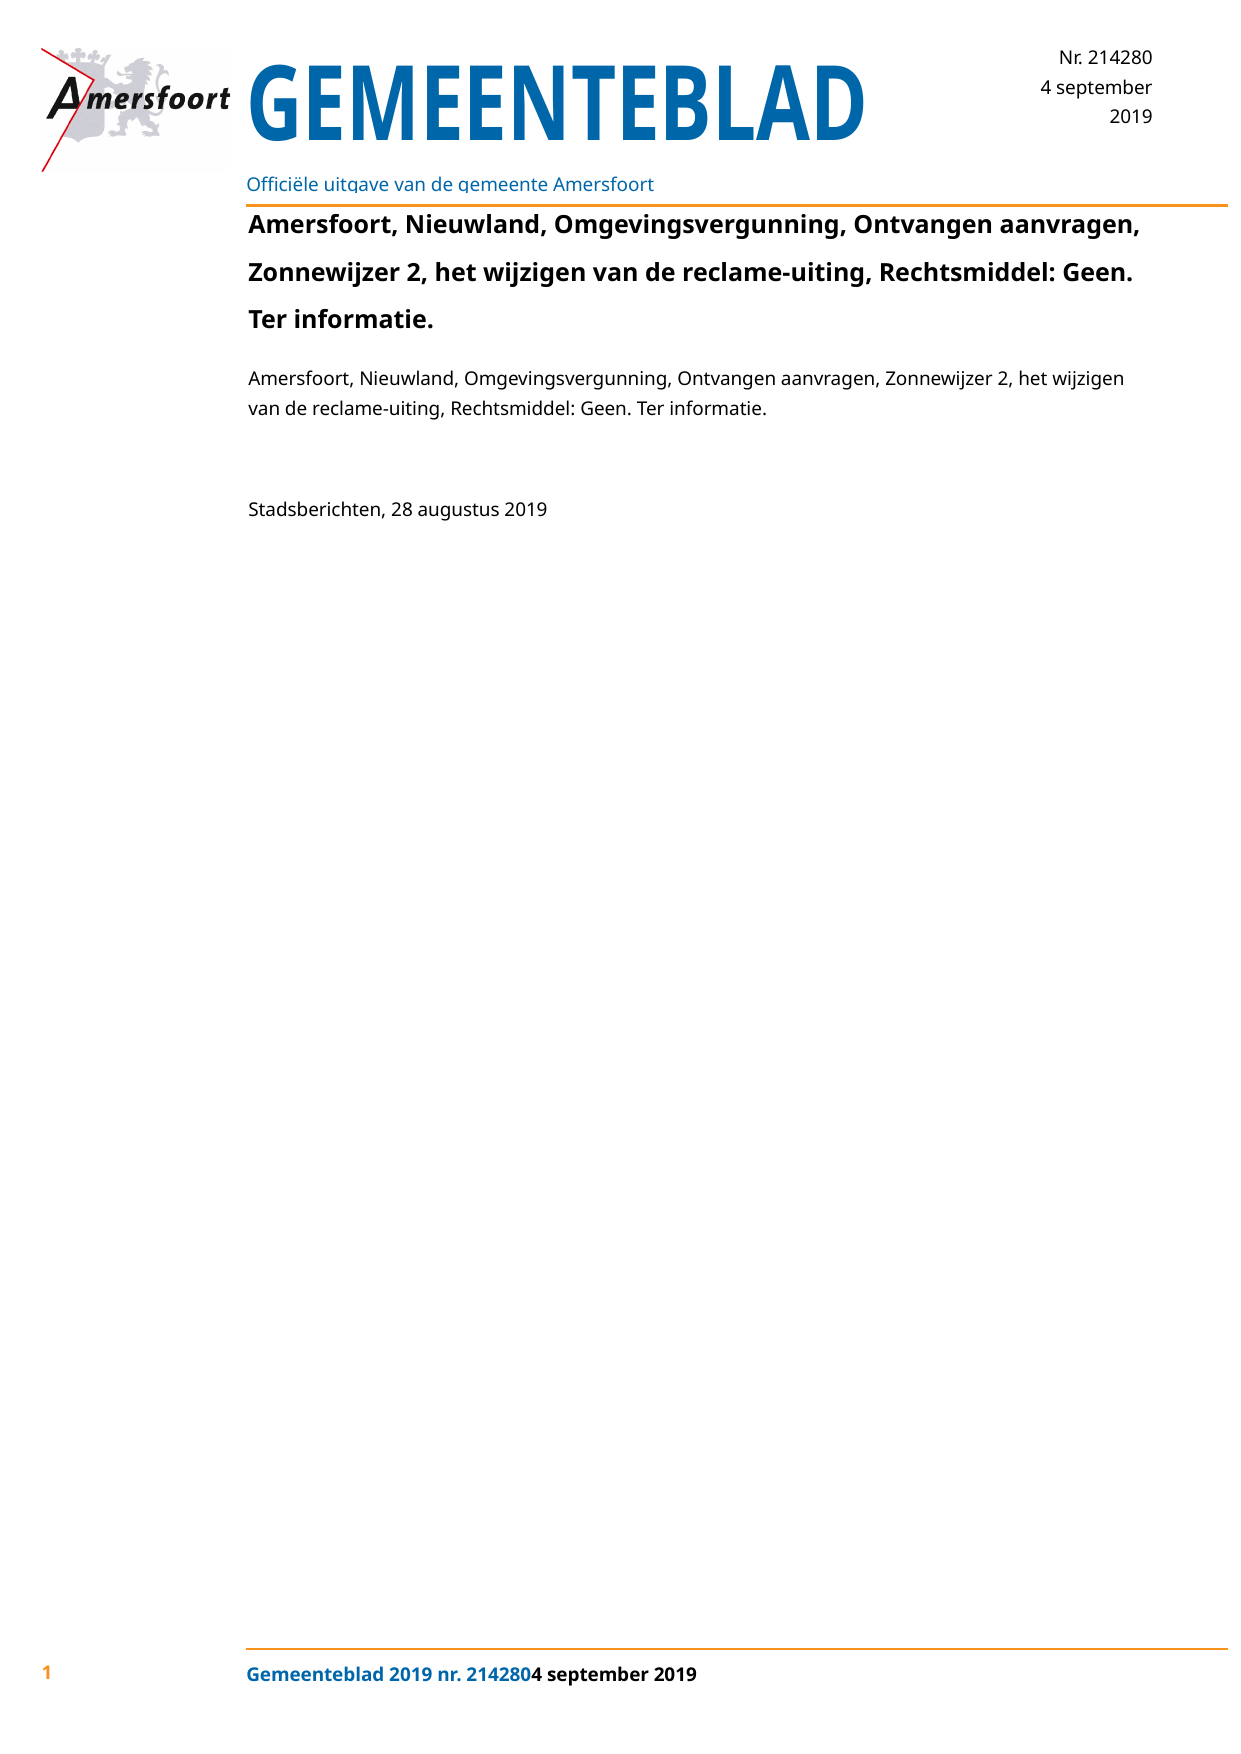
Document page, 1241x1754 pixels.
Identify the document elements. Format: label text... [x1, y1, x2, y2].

picture [41, 47, 231, 172]
text Amersfoort, Nieuwland, Omgevingsvergunning, Ontvangen aanvragen, Zonnewijzer 2, het wijzigen van de reclame-uiting, Rechtsmiddel: Geen. Ter informatie. [248, 207, 1152, 336]
text Amersfoort, Nieuwland, Omgevingsvergunning, Ontvangen aanvragen, Zonnewijzer 2, het wijzigen van de reclame-uiting, Rechtsmiddel: Geen. Ter informatie. [248, 366, 1152, 421]
text Stadsberichten, 28 augustus 2019 [248, 496, 1152, 522]
